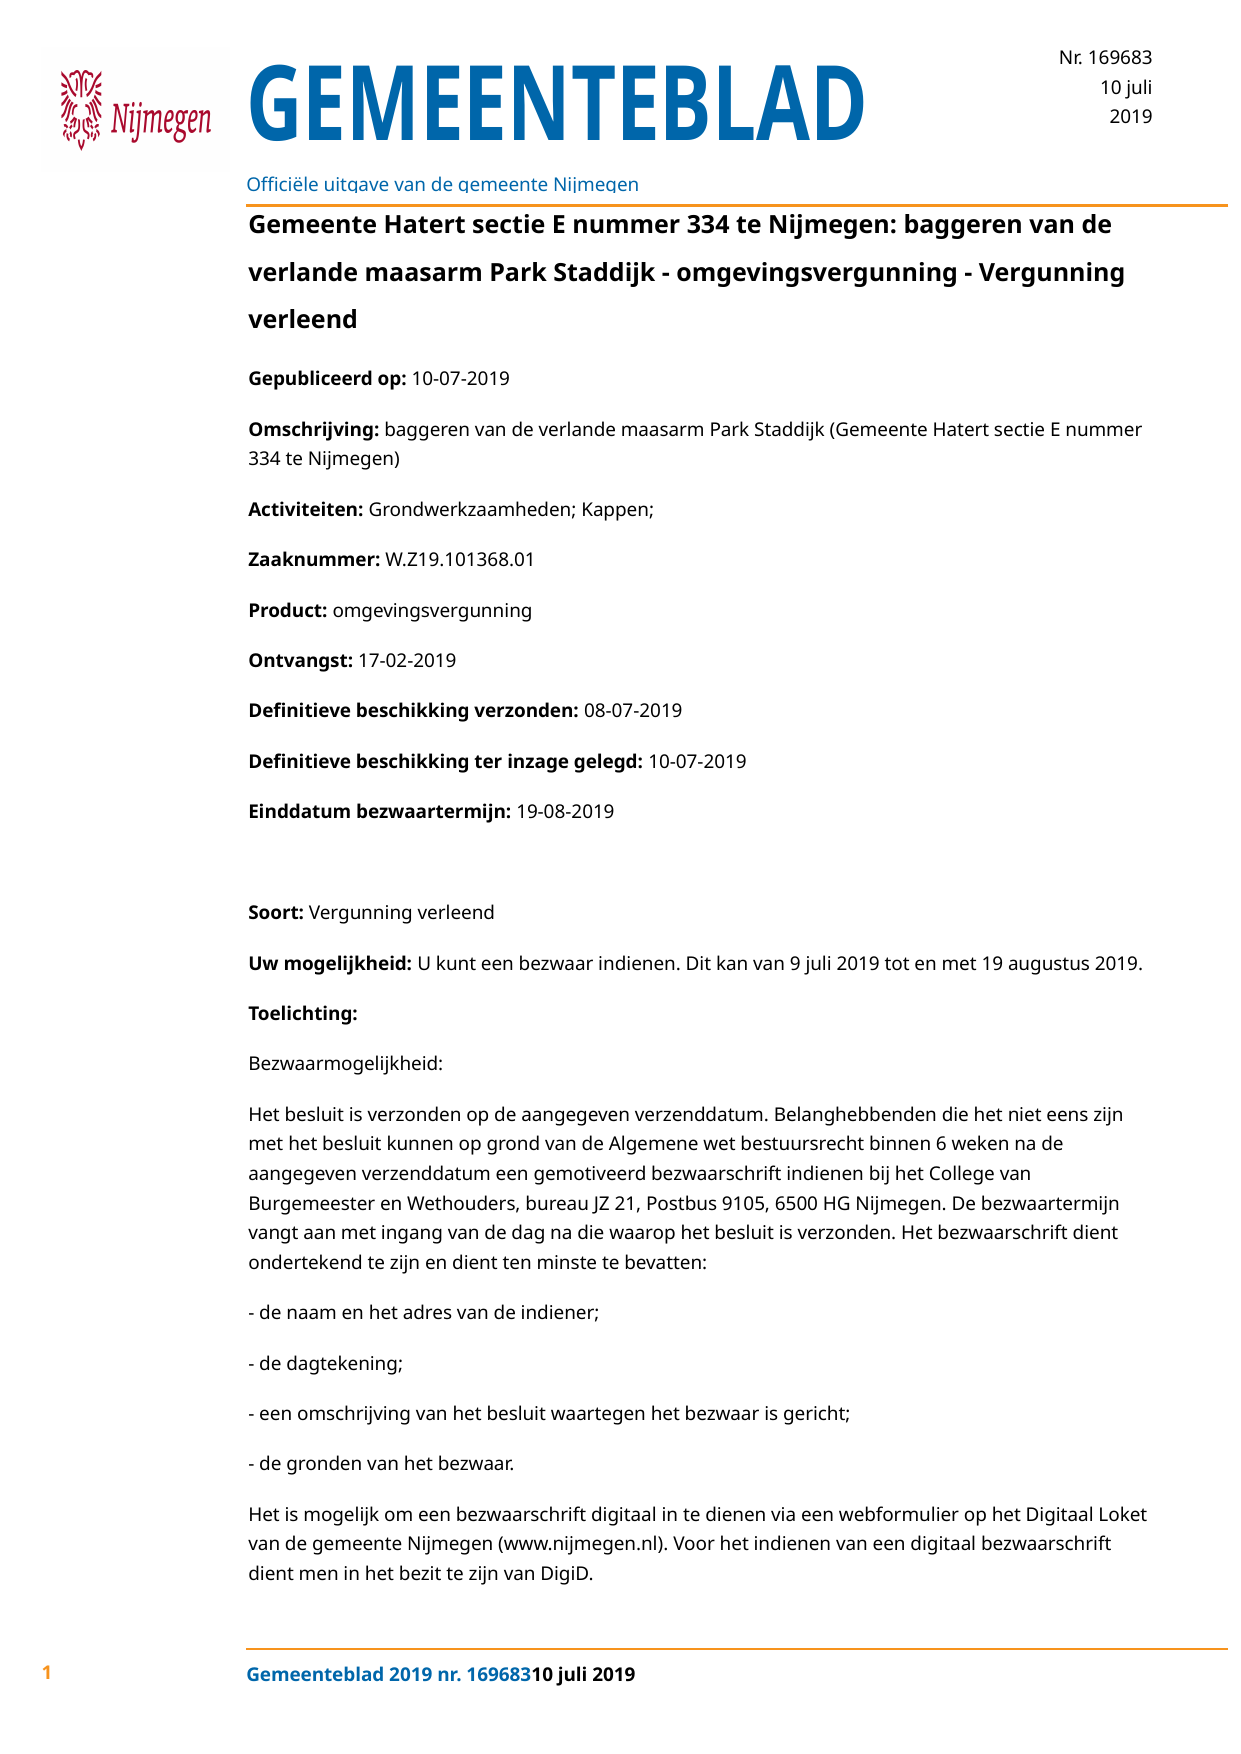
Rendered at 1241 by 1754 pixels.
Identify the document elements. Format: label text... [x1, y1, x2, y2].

text - een omschrijving van het besluit waartegen het bezwaar is gericht; [248, 1400, 1152, 1426]
text - de gronden van het bezwaar. [248, 1451, 1152, 1476]
text Einddatum bezwaartermijn: 19-08-2019 [248, 798, 1152, 824]
text - de dagtekening; [248, 1350, 1152, 1375]
text Definitieve beschikking ter inzage gelegd: 10-07-2019 [248, 748, 1152, 774]
text Toelichting: [248, 1000, 1152, 1026]
text Activiteiten: Grondwerkzaamheden; Kappen; [248, 496, 1152, 522]
text Gemeente Hatert sectie E nummer 334 te Nijmegen: baggeren van de verlande maasarm Park Staddijk - omgevingsvergunning - Vergunning verleend [248, 207, 1152, 336]
text Zaaknummer: W.Z19.101368.01 [248, 546, 1152, 572]
text Uw mogelijkheid: U kunt een bezwaar indienen. Dit kan van 9 juli 2019 tot en met 19 augustus 2019. [248, 950, 1152, 975]
text Definitieve beschikking verzonden: 08-07-2019 [248, 698, 1152, 723]
text Bezwaarmogelijkheid: [248, 1051, 1152, 1076]
text Het besluit is verzonden op de aangegeven verzenddatum. Belanghebbenden die het niet eens zijn met het besluit kunnen op grond van de Algemene wet bestuursrecht binnen 6 weken na de aangegeven verzenddatum een gemotiveerd bezwaarschrift indienen bij het College van Burgemeester en Wethouders, bureau JZ 21, Postbus 9105, 6500 HG Nijmegen. De bezwaartermijn vangt aan met ingang van de dag na die waarop het besluit is verzonden. Het bezwaarschrift dient ondertekend te zijn en dient ten minste te bevatten: [248, 1101, 1152, 1274]
text Product: omgevingsvergunning [248, 597, 1152, 622]
text - de naam en het adres van de indiener; [248, 1299, 1152, 1325]
text Omschrijving: baggeren van de verlande maasarm Park Staddijk (Gemeente Hatert sectie E nummer 334 te Nijmegen) [248, 416, 1152, 471]
text Ontvangst: 17-02-2019 [248, 647, 1152, 673]
text Gepubliceerd op: 10-07-2019 [248, 366, 1152, 391]
text Het is mogelijk om een bezwaarschrift digitaal in te dienen via een webformulier op het Digitaal Loket van de gemeente Nijmegen (www.nijmegen.nl). Voor het indienen van een digitaal bezwaarschrift dient men in het bezit te zijn van DigiD. [248, 1501, 1152, 1586]
picture [41, 47, 231, 172]
text Soort: Vergunning verleend [248, 899, 1152, 925]
